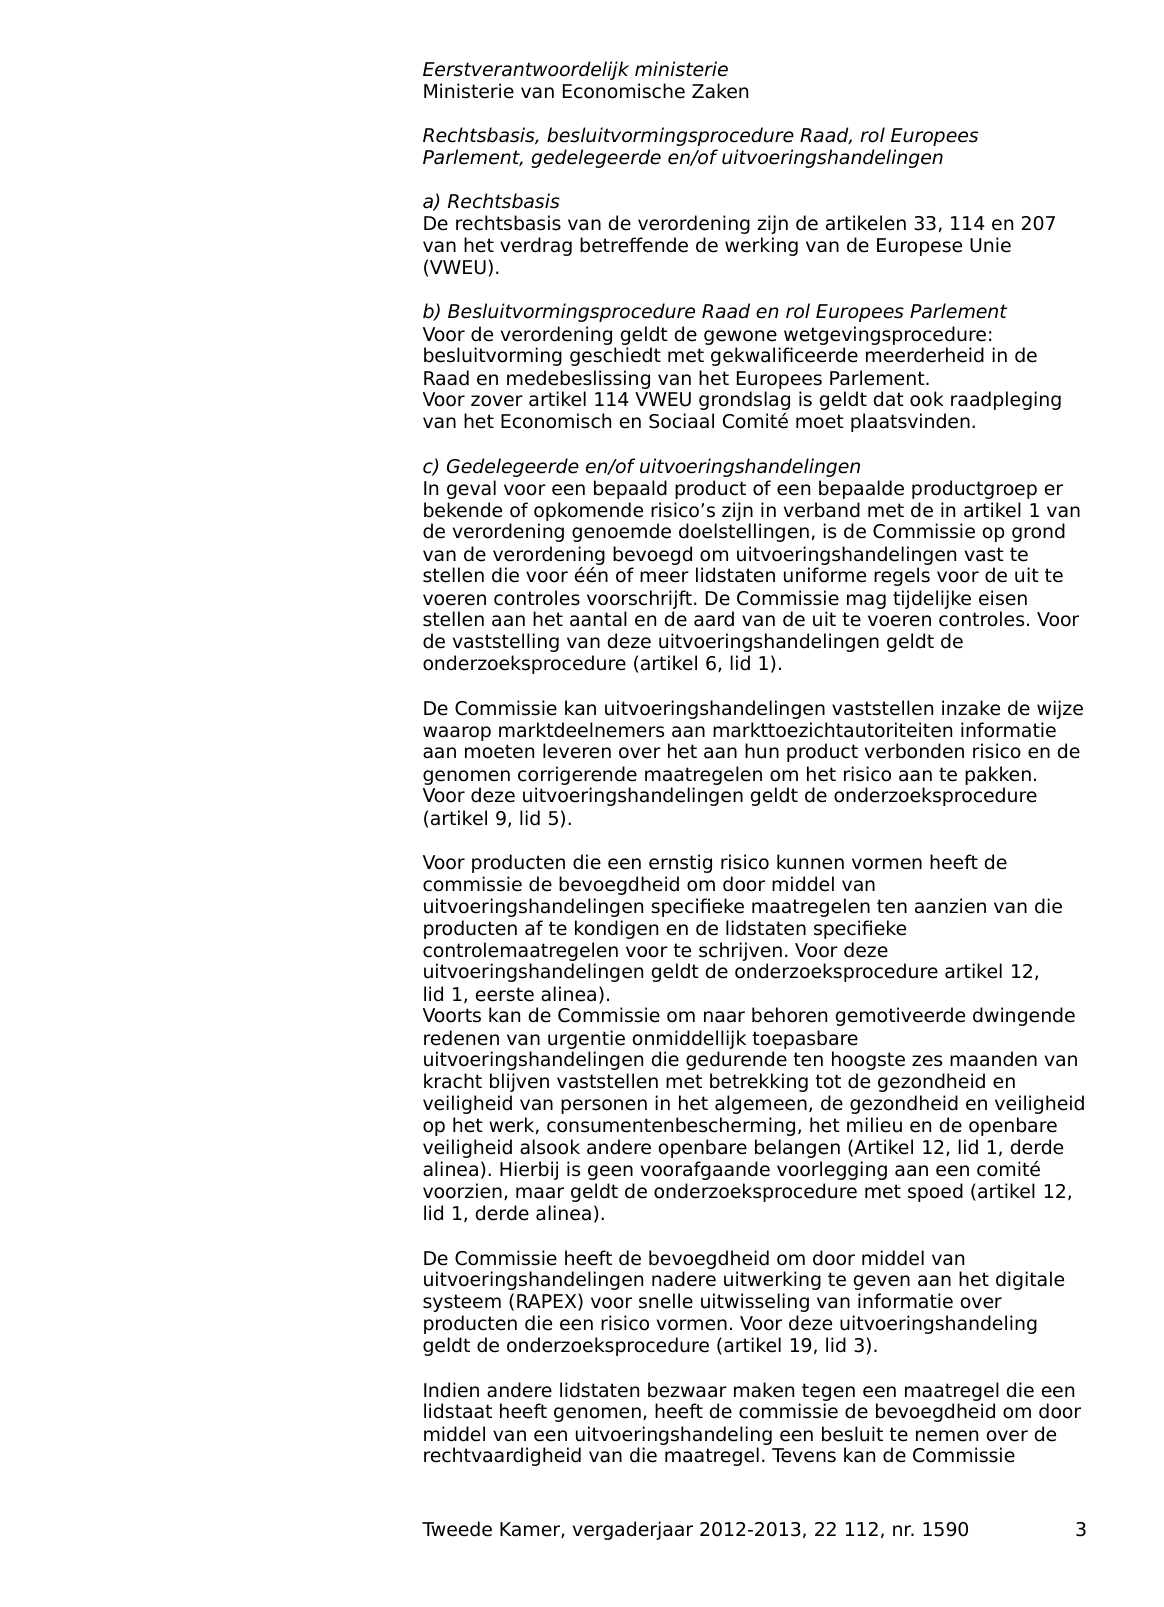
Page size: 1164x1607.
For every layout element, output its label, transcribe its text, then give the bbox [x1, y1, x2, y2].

text b) Besluitvormingsprocedure Raad en rol Europees Parlement [422, 301, 1087, 323]
text In geval voor een bepaald product of een bepaalde productgroep er bekende of opkomende risico’s zijn in verband met de in artikel 1 van de verordening genoemde doelstellingen, is de Commissie op grond van de verordening bevoegd om uitvoeringshandelingen vast te stellen die voor één of meer lidstaten uniforme regels voor de uit te voeren controles voorschrijft. De Commissie mag tijdelijke eisen stellen aan het aantal en de aard van de uit te voeren controles. Voor de vaststelling van deze uitvoeringshandelingen geldt de onderzoeksprocedure (artikel 6, lid 1). [422, 477, 1087, 675]
text De Commissie kan uitvoeringshandelingen vaststellen inzake de wijze waarop marktdeelnemers aan markttoezichtautoriteiten informatie aan moeten leveren over het aan hun product verbonden risico en de genomen corrigerende maatregelen om het risico aan te pakken. Voor deze uitvoeringshandelingen geldt de onderzoeksprocedure (artikel 9, lid 5). [422, 697, 1087, 829]
text c) Gedelegeerde en/of uitvoeringshandelingen [422, 456, 1087, 477]
text Voorts kan de Commissie om naar behoren gemotiveerde dwingende redenen van urgentie onmiddellijk toepasbare uitvoeringshandelingen die gedurende ten hoogste zes maanden van kracht blijven vaststellen met betrekking tot de gezondheid en veiligheid van personen in het algemeen, de gezondheid en veiligheid op het werk, consumentenbescherming, het milieu en de openbare veiligheid alsook andere openbare belangen (Artikel 12, lid 1, derde alinea). Hierbij is geen voorafgaande voorlegging aan een comité voorzien, maar geldt de onderzoeksprocedure met spoed (artikel 12, lid 1, derde alinea). [422, 1005, 1087, 1225]
text a) Rechtsbasis [422, 191, 1087, 213]
text De rechtsbasis van de verordening zijn de artikelen 33, 114 en 207 van het verdrag betreffende de werking van de Europese Unie (VWEU). [422, 213, 1087, 279]
text Rechtsbasis, besluitvormingsprocedure Raad, rol Europees Parlement, gedelegeerde en/of uitvoeringshandelingen [422, 125, 1087, 169]
text De Commissie heeft de bevoegdheid om door middel van uitvoeringshandelingen nadere uitwerking te geven aan het digitale systeem (RAPEX) voor snelle uitwisseling van informatie over producten die een risico vormen. Voor deze uitvoeringshandeling geldt de onderzoeksprocedure (artikel 19, lid 3). [422, 1247, 1087, 1357]
text Voor producten die een ernstig risico kunnen vormen heeft de commissie de bevoegdheid om door middel van uitvoeringshandelingen specifieke maatregelen ten aanzien van die producten af te kondigen en de lidstaten specifieke controlemaatregelen voor te schrijven. Voor deze uitvoeringshandelingen geldt de onderzoeksprocedure artikel 12, lid 1, eerste alinea). [422, 852, 1087, 1005]
text Ministerie van Economische Zaken [422, 81, 1087, 103]
text Indien andere lidstaten bezwaar maken tegen een maatregel die een lidstaat heeft genomen, heeft de commissie de bevoegdheid om door middel van een uitvoeringshandeling een besluit te nemen over de rechtvaardigheid van die maatregel. Tevens kan de Commissie [422, 1379, 1087, 1467]
text Voor de verordening geldt de gewone wetgevingsprocedure: besluitvorming geschiedt met gekwalificeerde meerderheid in de Raad en medebeslissing van het Europees Parlement. [422, 323, 1087, 389]
text Eerstverantwoordelijk ministerie [422, 59, 1087, 81]
text Voor zover artikel 114 VWEU grondslag is geldt dat ook raadpleging van het Economisch en Sociaal Comité moet plaatsvinden. [422, 389, 1087, 433]
